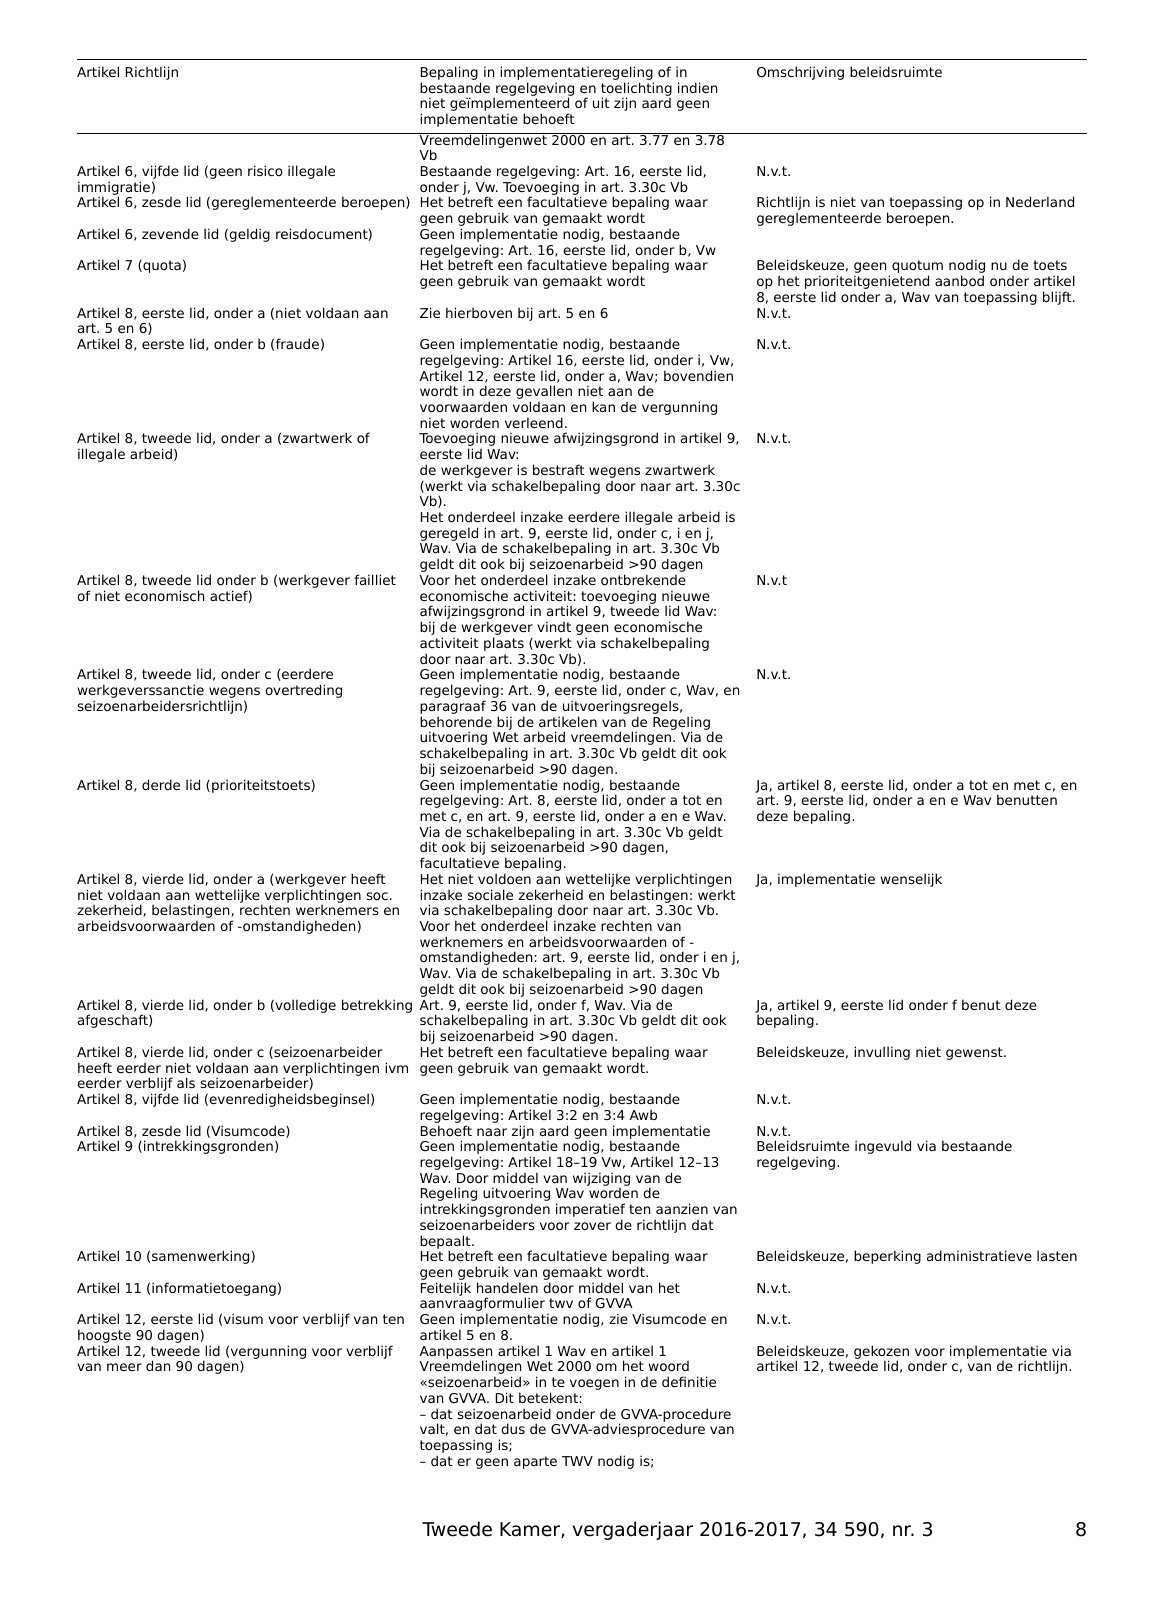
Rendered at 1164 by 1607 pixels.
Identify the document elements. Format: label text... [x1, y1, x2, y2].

table_cell Beleidsruimte ingevuld via bestaande regelgeving. [750, 1139, 1087, 1249]
table_cell Artikel 8, eerste lid, onder b (fraude) [77, 337, 413, 431]
table_header Omschrijving beleidsruimte [750, 60, 1087, 132]
table_cell Geen implementatie nodig, bestaande regelgeving: Art. 9, eerste lid, onder c, Wav, en paragraaf 36 van de uitvoeringsregels, behorende bij de artikelen van de Regeling uitvoering Wet arbeid vreemdelingen. Via de schakelbepaling in art. 3.30c Vb geldt dit ook bij seizoenarbeid >90 dagen. [413, 667, 750, 777]
table_cell Feitelijk handelen door middel van het aanvraagformulier twv of GVVA [413, 1281, 750, 1312]
table_cell Geen implementatie nodig, bestaande regelgeving: Artikel 16, eerste lid, onder i, Vw, Artikel 12, eerste lid, onder a, Wav; bovendien wordt in deze gevallen niet aan de voorwaarden voldaan en kan de vergunning niet worden verleend. [413, 337, 750, 431]
table_cell Voor het onderdeel inzake ontbrekende economische activiteit: toevoeging nieuwe afwijzingsgrond in artikel 9, tweede lid Wav: bij de werkgever vindt geen economische activiteit plaats (werkt via schakelbepaling door naar art. 3.30c Vb). [413, 573, 750, 667]
table_cell Vreemdelingenwet 2000 en art. 3.77 en 3.78 Vb [413, 134, 750, 164]
table_cell [750, 134, 1087, 164]
table_cell Toevoeging nieuwe afwijzingsgrond in artikel 9, eerste lid Wav: de werkgever is bestraft wegens zwartwerk (werkt via schakelbepaling door naar art. 3.30c Vb). Het onderdeel inzake eerdere illegale arbeid is geregeld in art. 9, eerste lid, onder c, i en j, Wav. Via de schakelbepaling in art. 3.30c Vb geldt dit ook bij seizoenarbeid >90 dagen [413, 431, 750, 573]
table_cell N.v.t. [750, 1281, 1087, 1312]
table_cell [750, 227, 1087, 258]
table_cell Ja, artikel 9, eerste lid onder f benut deze bepaling. [750, 998, 1087, 1045]
table_cell Artikel 8, tweede lid, onder c (eerdere werkgeverssanctie wegens overtreding seizoenarbeidersrichtlijn) [77, 667, 413, 777]
table_cell Artikel 8, vijfde lid (evenredigheidsbeginsel) [77, 1092, 413, 1123]
table_cell Het betreft een facultatieve bepaling waar geen gebruik van gemaakt wordt [413, 195, 750, 227]
table_cell Ja, artikel 8, eerste lid, onder a tot en met c, en art. 9, eerste lid, onder a en e Wav benutten deze bepaling. [750, 777, 1087, 872]
table_header Artikel Richtlijn [77, 60, 413, 132]
table_cell N.v.t. [750, 667, 1087, 777]
table_cell Behoeft naar zijn aard geen implementatie [413, 1123, 750, 1139]
table_cell Bestaande regelgeving: Art. 16, eerste lid, onder j, Vw. Toevoeging in art. 3.30c Vb [413, 164, 750, 195]
table_cell Het niet voldoen aan wettelijke verplichtingen inzake sociale zekerheid en belastingen: werkt via schakelbepaling door naar art. 3.30c Vb. Voor het onderdeel inzake rechten van werknemers en arbeidsvoorwaarden of -omstandigheden: art. 9, eerste lid, onder i en j, Wav. Via de schakelbepaling in art. 3.30c Vb geldt dit ook bij seizoenarbeid >90 dagen [413, 872, 750, 997]
table_cell Beleidskeuze, beperking administratieve lasten [750, 1249, 1087, 1281]
table_cell Beleidskeuze, gekozen voor implementatie via artikel 12, tweede lid, onder c, van de richtlijn. [750, 1344, 1087, 1469]
table_cell N.v.t [750, 573, 1087, 667]
table_cell N.v.t. [750, 1092, 1087, 1123]
table_cell Het betreft een facultatieve bepaling waar geen gebruik van gemaakt wordt. [413, 1249, 750, 1281]
table_cell Aanpassen artikel 1 Wav en artikel 1 Vreemdelingen Wet 2000 om het woord «seizoenarbeid» in te voegen in de definitie van GVVA. Dit betekent: – dat seizoenarbeid onder de GVVA-procedure valt, en dat dus de GVVA-adviesprocedure van toepassing is; – dat er geen aparte TWV nodig is; [413, 1344, 750, 1469]
table_cell Beleidskeuze, invulling niet gewenst. [750, 1045, 1087, 1092]
table_cell Zie hierboven bij art. 5 en 6 [413, 305, 750, 337]
table_cell N.v.t. [750, 431, 1087, 573]
table_cell Artikel 12, eerste lid (visum voor verblijf van ten hoogste 90 dagen) [77, 1312, 413, 1343]
table_cell Beleidskeuze, geen quotum nodig nu de toets op het prioriteitgenietend aanbod onder artikel 8, eerste lid onder a, Wav van toepassing blijft. [750, 258, 1087, 305]
table_cell N.v.t. [750, 1312, 1087, 1343]
table_cell N.v.t. [750, 337, 1087, 431]
table_cell Artikel 8, zesde lid (Visumcode) [77, 1123, 413, 1139]
table_cell Artikel 6, zevende lid (geldig reisdocument) [77, 227, 413, 258]
table_cell Art. 9, eerste lid, onder f, Wav. Via de schakelbepaling in art. 3.30c Vb geldt dit ook bij seizoenarbeid >90 dagen. [413, 998, 750, 1045]
table_cell Het betreft een facultatieve bepaling waar geen gebruik van gemaakt wordt [413, 258, 750, 305]
table_cell Geen implementatie nodig, zie Visumcode en artikel 5 en 8. [413, 1312, 750, 1343]
table_cell Ja, implementatie wenselijk [750, 872, 1087, 997]
table_cell Artikel 7 (quota) [77, 258, 413, 305]
table_cell Artikel 11 (informatietoegang) [77, 1281, 413, 1312]
table_cell Geen implementatie nodig, bestaande regelgeving: Artikel 3:2 en 3:4 Awb [413, 1092, 750, 1123]
table_cell Artikel 8, tweede lid onder b (werkgever failliet of niet economisch actief) [77, 573, 413, 667]
table_cell N.v.t. [750, 305, 1087, 337]
table_cell Geen implementatie nodig, bestaande regelgeving: Artikel 18–19 Vw, Artikel 12–13 Wav. Door middel van wijziging van de Regeling uitvoering Wav worden de intrekkingsgronden imperatief ten aanzien van seizoenarbeiders voor zover de richtlijn dat bepaalt. [413, 1139, 750, 1249]
table_cell Geen implementatie nodig, bestaande regelgeving: Art. 16, eerste lid, onder b, Vw [413, 227, 750, 258]
table_cell Artikel 8, eerste lid, onder a (niet voldaan aan art. 5 en 6) [77, 305, 413, 337]
table_cell N.v.t. [750, 164, 1087, 195]
table_cell Artikel 6, zesde lid (gereglementeerde beroepen) [77, 195, 413, 227]
table_header Bepaling in implementatieregeling of in bestaande regelgeving en toelichting indien niet geïmplementeerd of uit zijn aard geen implementatie behoeft [413, 60, 750, 132]
table_cell Artikel 12, tweede lid (vergunning voor verblijf van meer dan 90 dagen) [77, 1344, 413, 1469]
table_cell [77, 134, 413, 164]
table_cell Artikel 8, tweede lid, onder a (zwartwerk of illegale arbeid) [77, 431, 413, 573]
table_cell Artikel 8, vierde lid, onder b (volledige betrekking afgeschaft) [77, 998, 413, 1045]
table_cell Artikel 6, vijfde lid (geen risico illegale immigratie) [77, 164, 413, 195]
table_cell Artikel 10 (samenwerking) [77, 1249, 413, 1281]
table_cell Geen implementatie nodig, bestaande regelgeving: Art. 8, eerste lid, onder a tot en met c, en art. 9, eerste lid, onder a en e Wav. Via de schakelbepaling in art. 3.30c Vb geldt dit ook bij seizoenarbeid >90 dagen, facultatieve bepaling. [413, 777, 750, 872]
table_cell Artikel 8, derde lid (prioriteitstoets) [77, 777, 413, 872]
table_cell Artikel 8, vierde lid, onder c (seizoenarbeider heeft eerder niet voldaan aan verplichtingen ivm eerder verblijf als seizoenarbeider) [77, 1045, 413, 1092]
table_cell Artikel 9 (intrekkingsgronden) [77, 1139, 413, 1249]
table_cell Artikel 8, vierde lid, onder a (werkgever heeft niet voldaan aan wettelijke verplichtingen soc. zekerheid, belastingen, rechten werknemers en arbeidsvoorwaarden of -omstandigheden) [77, 872, 413, 997]
table_cell N.v.t. [750, 1123, 1087, 1139]
table_cell Richtlijn is niet van toepassing op in Nederland gereglementeerde beroepen. [750, 195, 1087, 227]
table_cell Het betreft een facultatieve bepaling waar geen gebruik van gemaakt wordt. [413, 1045, 750, 1092]
